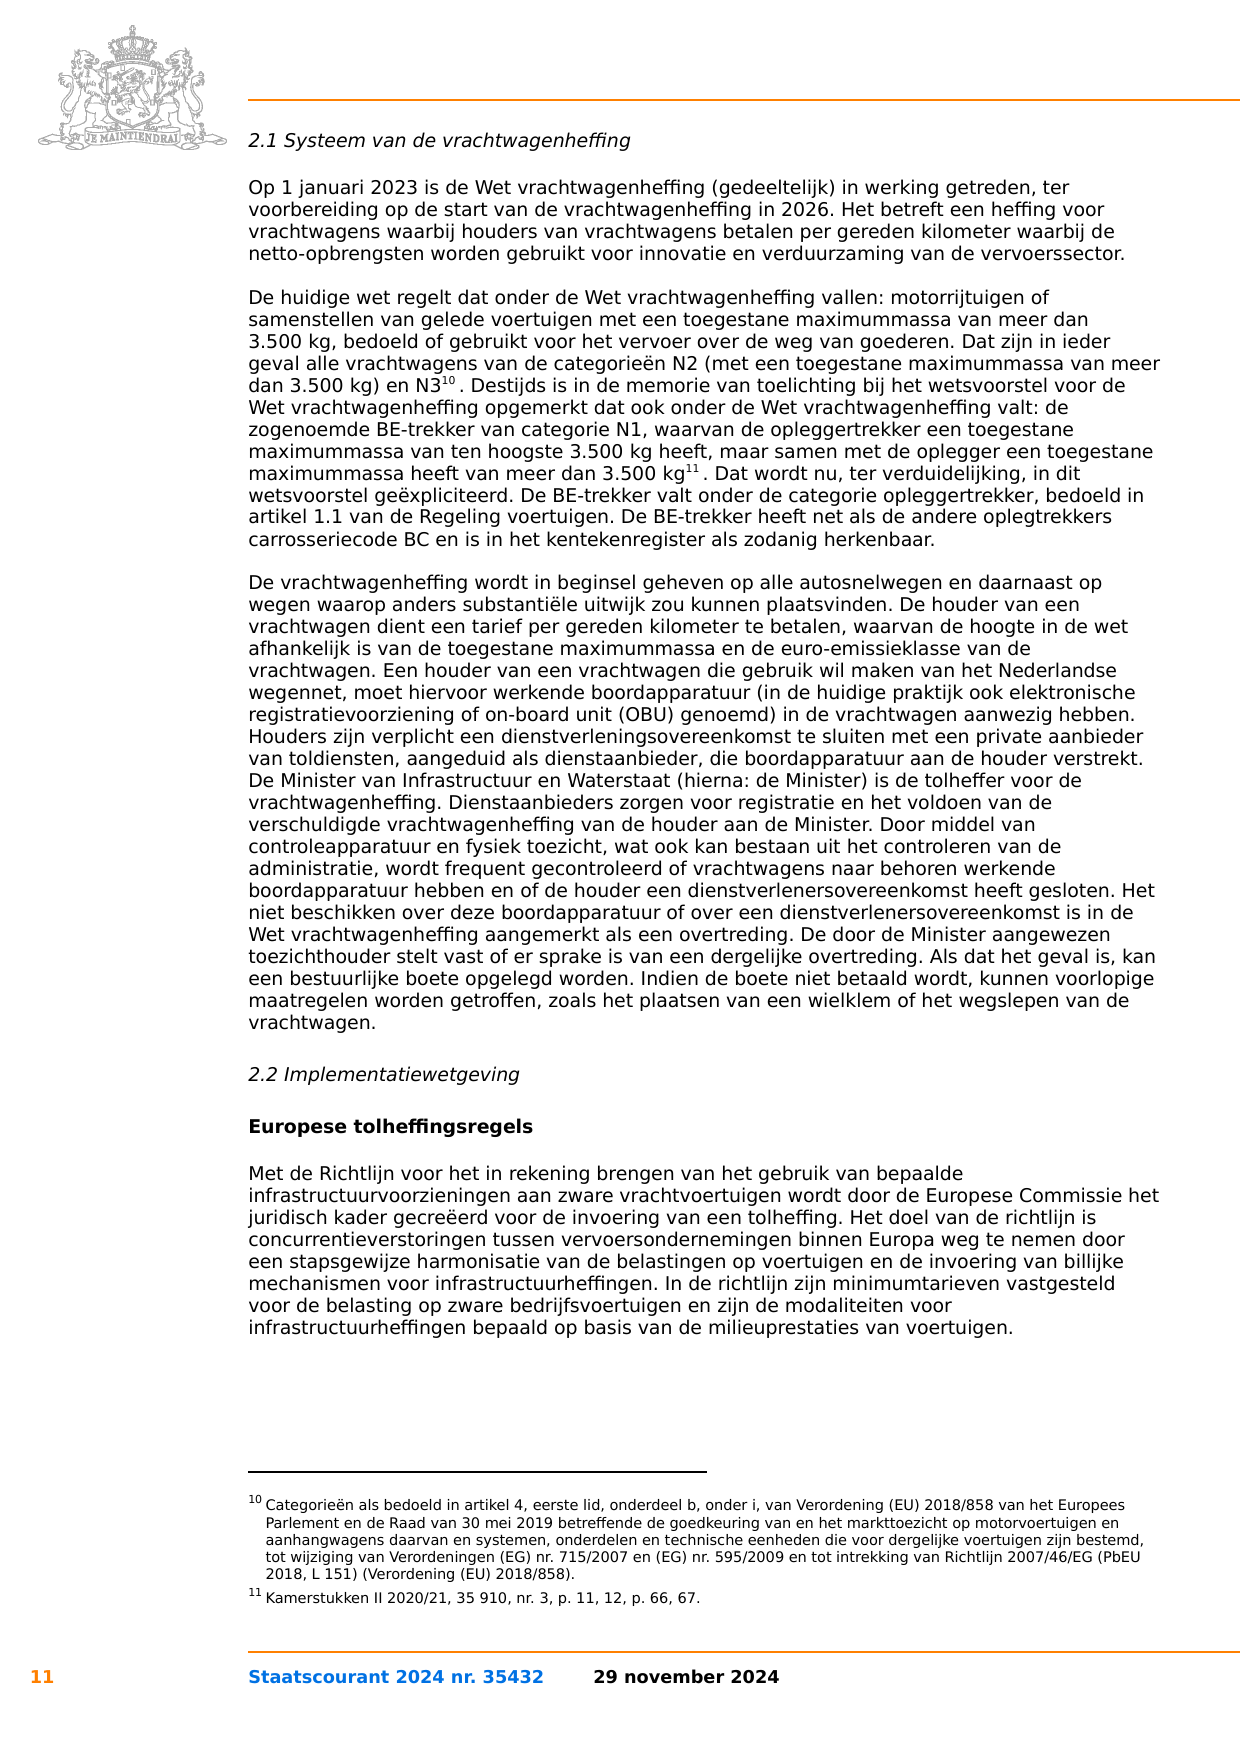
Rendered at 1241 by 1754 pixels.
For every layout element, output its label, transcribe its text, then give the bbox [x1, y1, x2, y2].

text Kamerstukken II 2020/21, 35 910, nr. 3, p. 11, 12, p. 66, 67. [248, 1586, 1163, 1608]
subtitle 2.1 Systeem van de vrachtwagenheffing [248, 130, 1163, 152]
subtitle Europese tolheffingsregels [248, 1116, 1163, 1138]
text De huidige wet regelt dat onder de Wet vrachtwagenheffing vallen: motorrijtuigen of samenstellen van gelede voertuigen met een toegestane maximummassa van meer dan 3.500 kg, bedoeld of gebruikt voor het vervoer over de weg van goederen. Dat zijn in ieder geval alle vrachtwagens van de categorieën N2 (met een toegestane maximummassa van meer dan 3.500 kg) en N3. Destijds is in de memorie van toelichting bij het wetsvoorstel voor de Wet vrachtwagenheffing opgemerkt dat ook onder de Wet vrachtwagenheffing valt: de zogenoemde BE-trekker van categorie N1, waarvan de opleggertrekker een toegestane maximummassa van ten hoogste 3.500 kg heeft, maar samen met de oplegger een toegestane maximummassa heeft van meer dan 3.500 kg. Dat wordt nu, ter verduidelijking, in dit wetsvoorstel geëxpliciteerd. De BE-trekker valt onder de categorie opleggertrekker, bedoeld in artikel 1.1 van de Regeling voertuigen. De BE-trekker heeft net als de andere oplegtrekkers carrosseriecode BC en is in het kentekenregister als zodanig herkenbaar. [248, 287, 1163, 550]
subtitle 2.2 Implementatiewetgeving [248, 1064, 1163, 1086]
picture [38, 25, 227, 150]
text Op 1 januari 2023 is de Wet vrachtwagenheffing (gedeeltelijk) in werking getreden, ter voorbereiding op de start van de vrachtwagenheffing in 2026. Het betreft een heffing voor vrachtwagens waarbij houders van vrachtwagens betalen per gereden kilometer waarbij de netto-opbrengsten worden gebruikt voor innovatie en verduurzaming van de vervoerssector. [248, 177, 1163, 265]
text Categorieën als bedoeld in artikel 4, eerste lid, onderdeel b, onder i, van Verordening (EU) 2018/858 van het Europees Parlement en de Raad van 30 mei 2019 betreffende de goedkeuring van en het markttoezicht op motorvoertuigen en aanhangwagens daarvan en systemen, onderdelen en technische eenheden die voor dergelijke voertuigen zijn bestemd, tot wijziging van Verordeningen (EG) nr. 715/2007 en (EG) nr. 595/2009 en tot intrekking van Richtlijn 2007/46/EG (PbEU 2018, L 151) (Verordening (EU) 2018/858). [248, 1493, 1163, 1583]
text Met de Richtlijn voor het in rekening brengen van het gebruik van bepaalde infrastructuurvoorzieningen aan zware vrachtvoertuigen wordt door de Europese Commissie het juridisch kader gecreëerd voor de invoering van een tolheffing. Het doel van de richtlijn is concurrentieverstoringen tussen vervoersondernemingen binnen Europa weg te nemen door een stapsgewijze harmonisatie van de belastingen op voertuigen en de invoering van billijke mechanismen voor infrastructuurheffingen. In de richtlijn zijn minimumtarieven vastgesteld voor de belasting op zware bedrijfsvoertuigen en zijn de modaliteiten voor infrastructuurheffingen bepaald op basis van de milieuprestaties van voertuigen. [248, 1163, 1163, 1339]
text De vrachtwagenheffing wordt in beginsel geheven op alle autosnelwegen en daarnaast op wegen waarop anders substantiële uitwijk zou kunnen plaatsvinden. De houder van een vrachtwagen dient een tarief per gereden kilometer te betalen, waarvan de hoogte in de wet afhankelijk is van de toegestane maximummassa en de euro-emissieklasse van de vrachtwagen. Een houder van een vrachtwagen die gebruik wil maken van het Nederlandse wegennet, moet hiervoor werkende boordapparatuur (in de huidige praktijk ook elektronische registratievoorziening of on-board unit (OBU) genoemd) in de vrachtwagen aanwezig hebben. Houders zijn verplicht een dienstverleningsovereenkomst te sluiten met een private aanbieder van toldiensten, aangeduid als dienstaanbieder, die boordapparatuur aan de houder verstrekt. De Minister van Infrastructuur en Waterstaat (hierna: de Minister) is de tolheffer voor de vrachtwagenheffing. Dienstaanbieders zorgen voor registratie en het voldoen van de verschuldigde vrachtwagenheffing van de houder aan de Minister. Door middel van controleapparatuur en fysiek toezicht, wat ook kan bestaan uit het controleren van de administratie, wordt frequent gecontroleerd of vrachtwagens naar behoren werkende boordapparatuur hebben en of de houder een dienstverlenersovereenkomst heeft gesloten. Het niet beschikken over deze boordapparatuur of over een dienstverlenersovereenkomst is in de Wet vrachtwagenheffing aangemerkt als een overtreding. De door de Minister aangewezen toezichthouder stelt vast of er sprake is van een dergelijke overtreding. Als dat het geval is, kan een bestuurlijke boete opgelegd worden. Indien de boete niet betaald wordt, kunnen voorlopige maatregelen worden getroffen, zoals het plaatsen van een wielklem of het wegslepen van de vrachtwagen. [248, 572, 1163, 1034]
